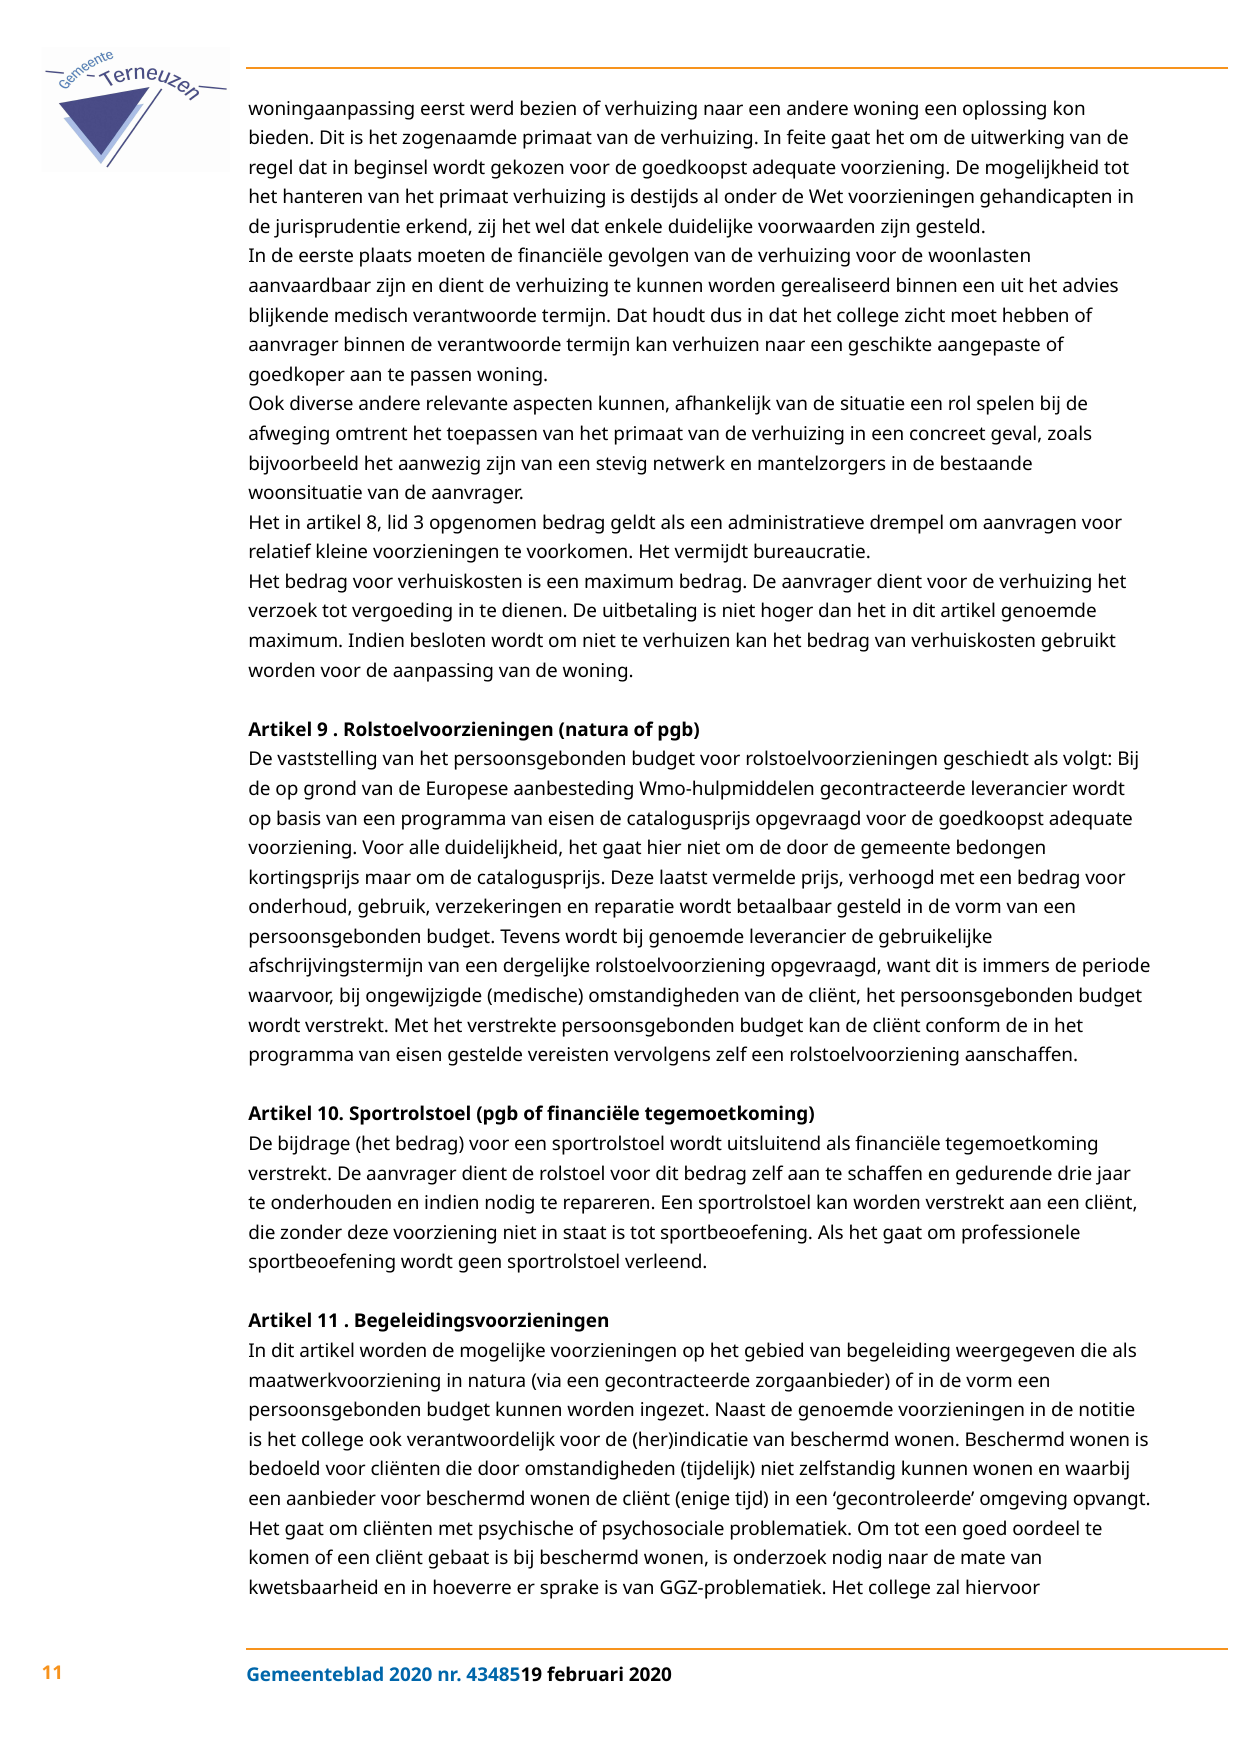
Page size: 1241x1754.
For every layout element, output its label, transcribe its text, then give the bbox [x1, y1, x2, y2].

text Ook diverse andere relevante aspecten kunnen, afhankelijk van de situatie een rol spelen bij de afweging omtrent het toepassen van het primaat van de verhuizing in een concreet geval, zoals bijvoorbeeld het aanwezig zijn van een stevig netwerk en mantelzorgers in de bestaande woonsituatie van de aanvrager. [248, 391, 1152, 505]
text Artikel 10. Sportrolstoel (pgb of financiële tegemoetkoming) [248, 1101, 1152, 1126]
text Artikel 11 . Begeleidingsvoorzieningen [248, 1308, 1152, 1333]
text De bijdrage (het bedrag) voor een sportrolstoel wordt uitsluitend als financiële tegemoetkoming verstrekt. De aanvrager dient de rolstoel voor dit bedrag zelf aan te schaffen en gedurende drie jaar te onderhouden en indien nodig te repareren. Een sportrolstoel kan worden verstrekt aan een cliënt, die zonder deze voorziening niet in staat is tot sportbeoefening. Als het gaat om professionele sportbeoefening wordt geen sportrolstoel verleend. [248, 1130, 1152, 1274]
text Het bedrag voor verhuiskosten is een maximum bedrag. De aanvrager dient voor de verhuizing het verzoek tot vergoeding in te dienen. De uitbetaling is niet hoger dan het in dit artikel genoemde maximum. Indien besloten wordt om niet te verhuizen kan het bedrag van verhuiskosten gebruikt worden voor de aanpassing van de woning. [248, 568, 1152, 683]
text In dit artikel worden de mogelijke voorzieningen op het gebied van begeleiding weergegeven die als maatwerkvoorziening in natura (via een gecontracteerde zorgaanbieder) of in de vorm een persoonsgebonden budget kunnen worden ingezet. Naast de genoemde voorzieningen in de notitie is het college ook verantwoordelijk voor de (her)indicatie van beschermd wonen. Beschermd wonen is bedoeld voor cliënten die door omstandigheden (tijdelijk) niet zelfstandig kunnen wonen en waarbij een aanbieder voor beschermd wonen de cliënt (enige tijd) in een ‘gecontroleerde’ omgeving opvangt. Het gaat om cliënten met psychische of psychosociale problematiek. Om tot een goed oordeel te komen of een cliënt gebaat is bij beschermd wonen, is onderzoek nodig naar de mate van kwetsbaarheid en in hoeverre er sprake is van GGZ-problematiek. Het college zal hiervoor [248, 1337, 1152, 1600]
picture [41, 47, 231, 172]
text Het in artikel 8, lid 3 opgenomen bedrag geldt als een administratieve drempel om aanvragen voor relatief kleine voorzieningen te voorkomen. Het vermijdt bureaucratie. [248, 509, 1152, 564]
text In de eerste plaats moeten de financiële gevolgen van de verhuizing voor de woonlasten aanvaardbaar zijn en dient de verhuizing te kunnen worden gerealiseerd binnen een uit het advies blijkende medisch verantwoorde termijn. Dat houdt dus in dat het college zicht moet hebben of aanvrager binnen de verantwoorde termijn kan verhuizen naar een geschikte aangepaste of goedkoper aan te passen woning. [248, 243, 1152, 387]
text Artikel 9 . Rolstoelvoorzieningen (natura of pgb) [248, 716, 1152, 742]
text De vaststelling van het persoonsgebonden budget voor rolstoelvoorzieningen geschiedt als volgt: Bij de op grond van de Europese aanbesteding Wmo-hulpmiddelen gecontracteerde leverancier wordt op basis van een programma van eisen de catalogusprijs opgevraagd voor de goedkoopst adequate voorziening. Voor alle duidelijkheid, het gaat hier niet om de door de gemeente bedongen kortingsprijs maar om de catalogusprijs. Deze laatst vermelde prijs, verhoogd met een bedrag voor onderhoud, gebruik, verzekeringen en reparatie wordt betaalbaar gesteld in de vorm van een persoonsgebonden budget. Tevens wordt bij genoemde leverancier de gebruikelijke afschrijvingstermijn van een dergelijke rolstoelvoorziening opgevraagd, want dit is immers de periode waarvoor, bij ongewijzigde (medische) omstandigheden van de cliënt, het persoonsgebonden budget wordt verstrekt. Met het verstrekte persoonsgebonden budget kan de cliënt conform de in het programma van eisen gestelde vereisten vervolgens zelf een rolstoelvoorziening aanschaffen. [248, 746, 1152, 1067]
text woningaanpassing eerst werd bezien of verhuizing naar een andere woning een oplossing kon bieden. Dit is het zogenaamde primaat van de verhuizing. In feite gaat het om de uitwerking van de regel dat in beginsel wordt gekozen voor de goedkoopst adequate voorziening. De mogelijkheid tot het hanteren van het primaat verhuizing is destijds al onder de Wet voorzieningen gehandicapten in de jurisprudentie erkend, zij het wel dat enkele duidelijke voorwaarden zijn gesteld. [248, 95, 1152, 239]
